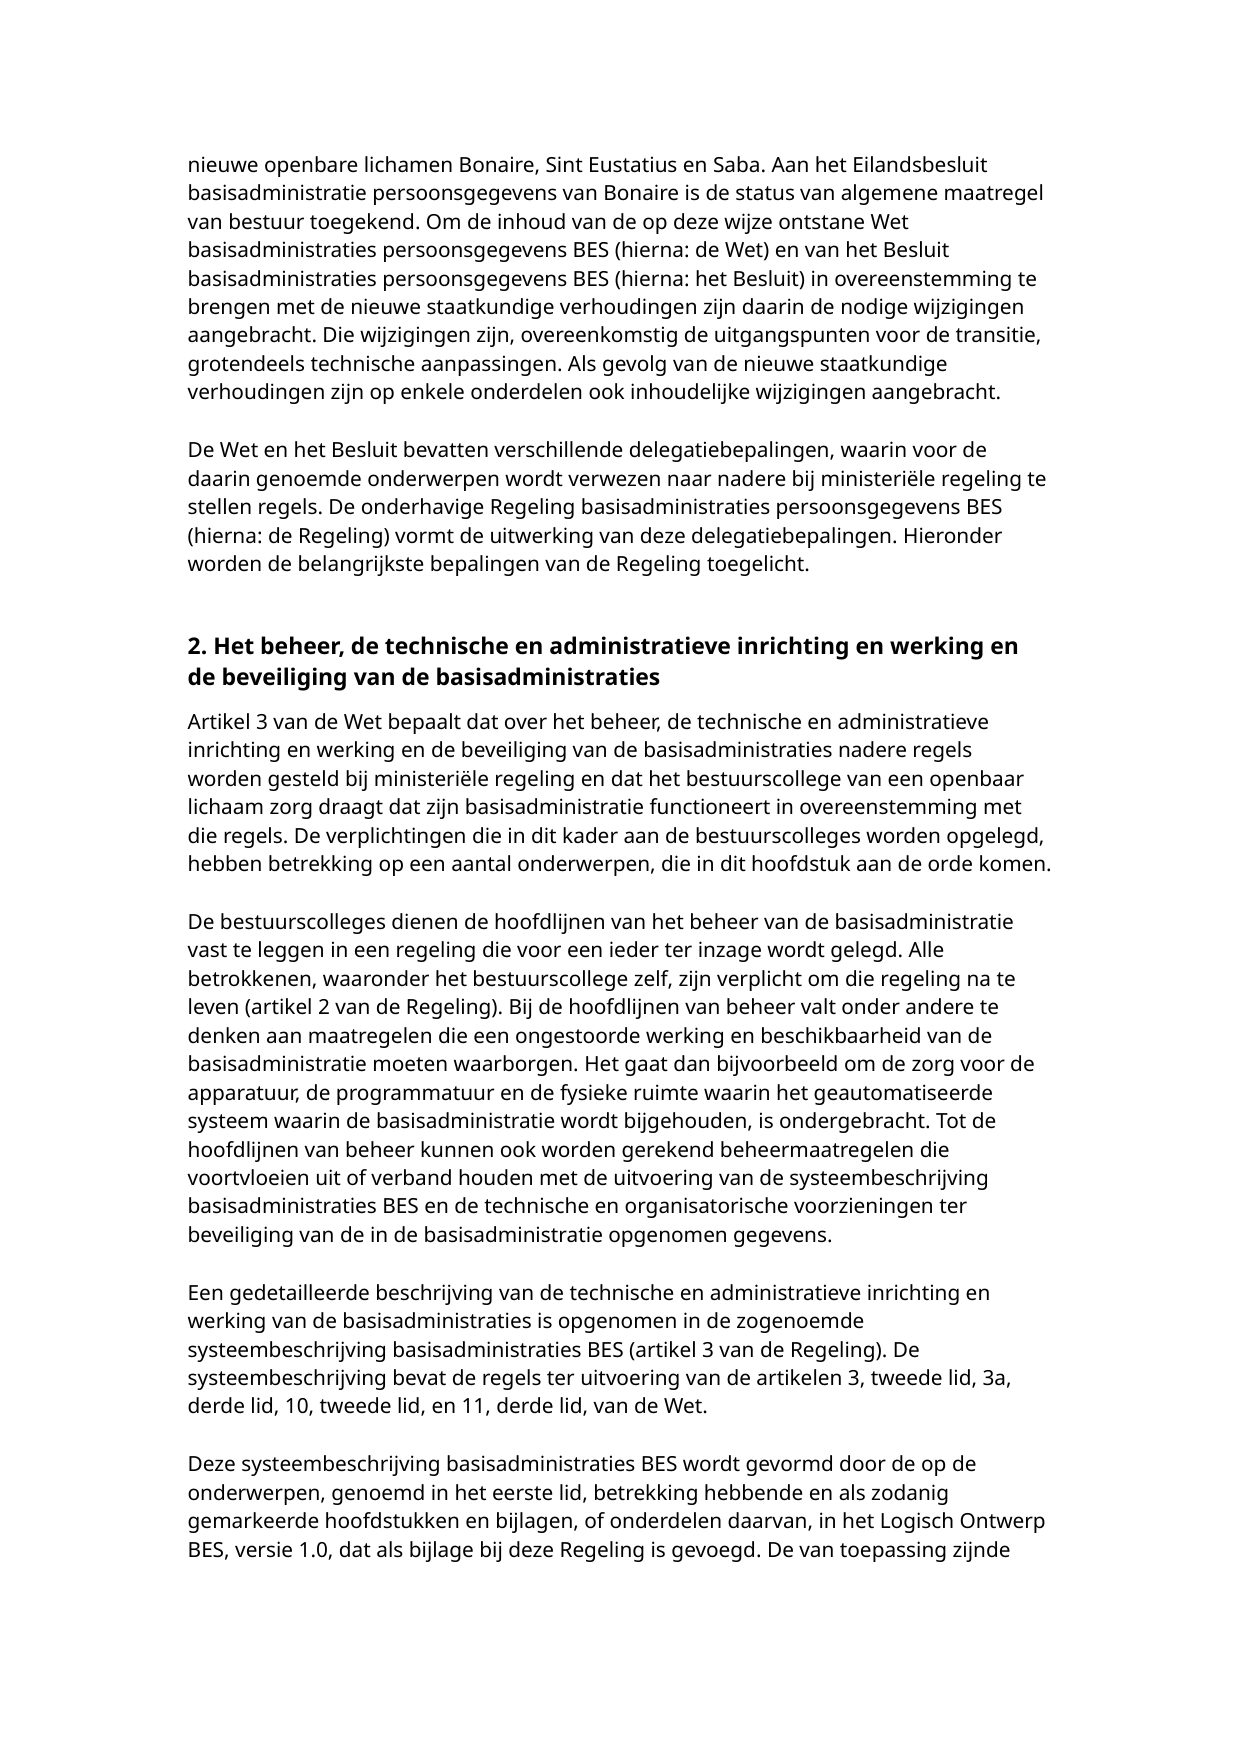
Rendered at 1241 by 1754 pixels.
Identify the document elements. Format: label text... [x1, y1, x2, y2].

text Een gedetailleerde beschrijving van de technische en administratieve inrichting en werking van de basisadministraties is opgenomen in de zogenoemde systeembeschrijving basisadministraties BES (artikel 3 van de Regeling). De systeembeschrijving bevat de regels ter uitvoering van de artikelen 3, tweede lid, 3a, derde lid, 10, tweede lid, en 11, derde lid, van de Wet. [187, 1278, 1053, 1420]
subtitle 2. Het beheer, de technische en administratieve inrichting en werking en de beveiliging van de basisadministraties [187, 629, 1053, 692]
text De bestuurscolleges dienen de hoofdlijnen van het beheer van de basisadministratie vast te leggen in een regeling die voor een ieder ter inzage wordt gelegd. Alle betrokkenen, waaronder het bestuurscollege zelf, zijn verplicht om die regeling na te leven (artikel 2 van de Regeling). Bij de hoofdlijnen van beheer valt onder andere te denken aan maatregelen die een ongestoorde werking en beschikbaarheid van de basisadministratie moeten waarborgen. Het gaat dan bijvoorbeeld om de zorg voor de apparatuur, de programmatuur en de fysieke ruimte waarin het geautomatiseerde systeem waarin de basisadministratie wordt bijgehouden, is ondergebracht. Tot de hoofdlijnen van beheer kunnen ook worden gerekend beheermaatregelen die voortvloeien uit of verband houden met de uitvoering van de systeembeschrijving basisadministraties BES en de technische en organisatorische voorzieningen ter beveiliging van de in de basisadministratie opgenomen gegevens. [187, 907, 1053, 1248]
text De Wet en het Besluit bevatten verschillende delegatiebepalingen, waarin voor de daarin genoemde onderwerpen wordt verwezen naar nadere bij ministeriële regeling te stellen regels. De onderhavige Regeling basisadministraties persoonsgegevens BES (hierna: de Regeling) vormt de uitwerking van deze delegatiebepalingen. Hieronder worden de belangrijkste bepalingen van de Regeling toegelicht. [187, 435, 1053, 578]
text Deze systeembeschrijving basisadministraties BES wordt gevormd door de op de onderwerpen, genoemd in het eerste lid, betrekking hebbende en als zodanig gemarkeerde hoofdstukken en bijlagen, of onderdelen daarvan, in het Logisch Ontwerp BES, versie 1.0, dat als bijlage bij deze Regeling is gevoegd. De van toepassing zijnde [187, 1449, 1053, 1563]
text nieuwe openbare lichamen Bonaire, Sint Eustatius en Saba. Aan het Eilandsbesluit basisadministratie persoonsgegevens van Bonaire is de status van algemene maatregel van bestuur toegekend. Om de inhoud van de op deze wijze ontstane Wet basisadministraties persoonsgegevens BES (hierna: de Wet) en van het Besluit basisadministraties persoonsgegevens BES (hierna: het Besluit) in overeenstemming te brengen met de nieuwe staatkundige verhoudingen zijn daarin de nodige wijzigingen aangebracht. Die wijzigingen zijn, overeenkomstig de uitgangspunten voor de transitie, grotendeels technische aanpassingen. Als gevolg van de nieuwe staatkundige verhoudingen zijn op enkele onderdelen ook inhoudelijke wijzigingen aangebracht. [187, 150, 1053, 406]
text Artikel 3 van de Wet bepaalt dat over het beheer, de technische en administratieve inrichting en werking en de beveiliging van de basisadministraties nadere regels worden gesteld bij ministeriële regeling en dat het bestuurscollege van een openbaar lichaam zorg draagt dat zijn basisadministratie functioneert in overeenstemming met die regels. De verplichtingen die in dit kader aan de bestuurscolleges worden opgelegd, hebben betrekking op een aantal onderwerpen, die in dit hoofdstuk aan de orde komen. [187, 707, 1053, 878]
